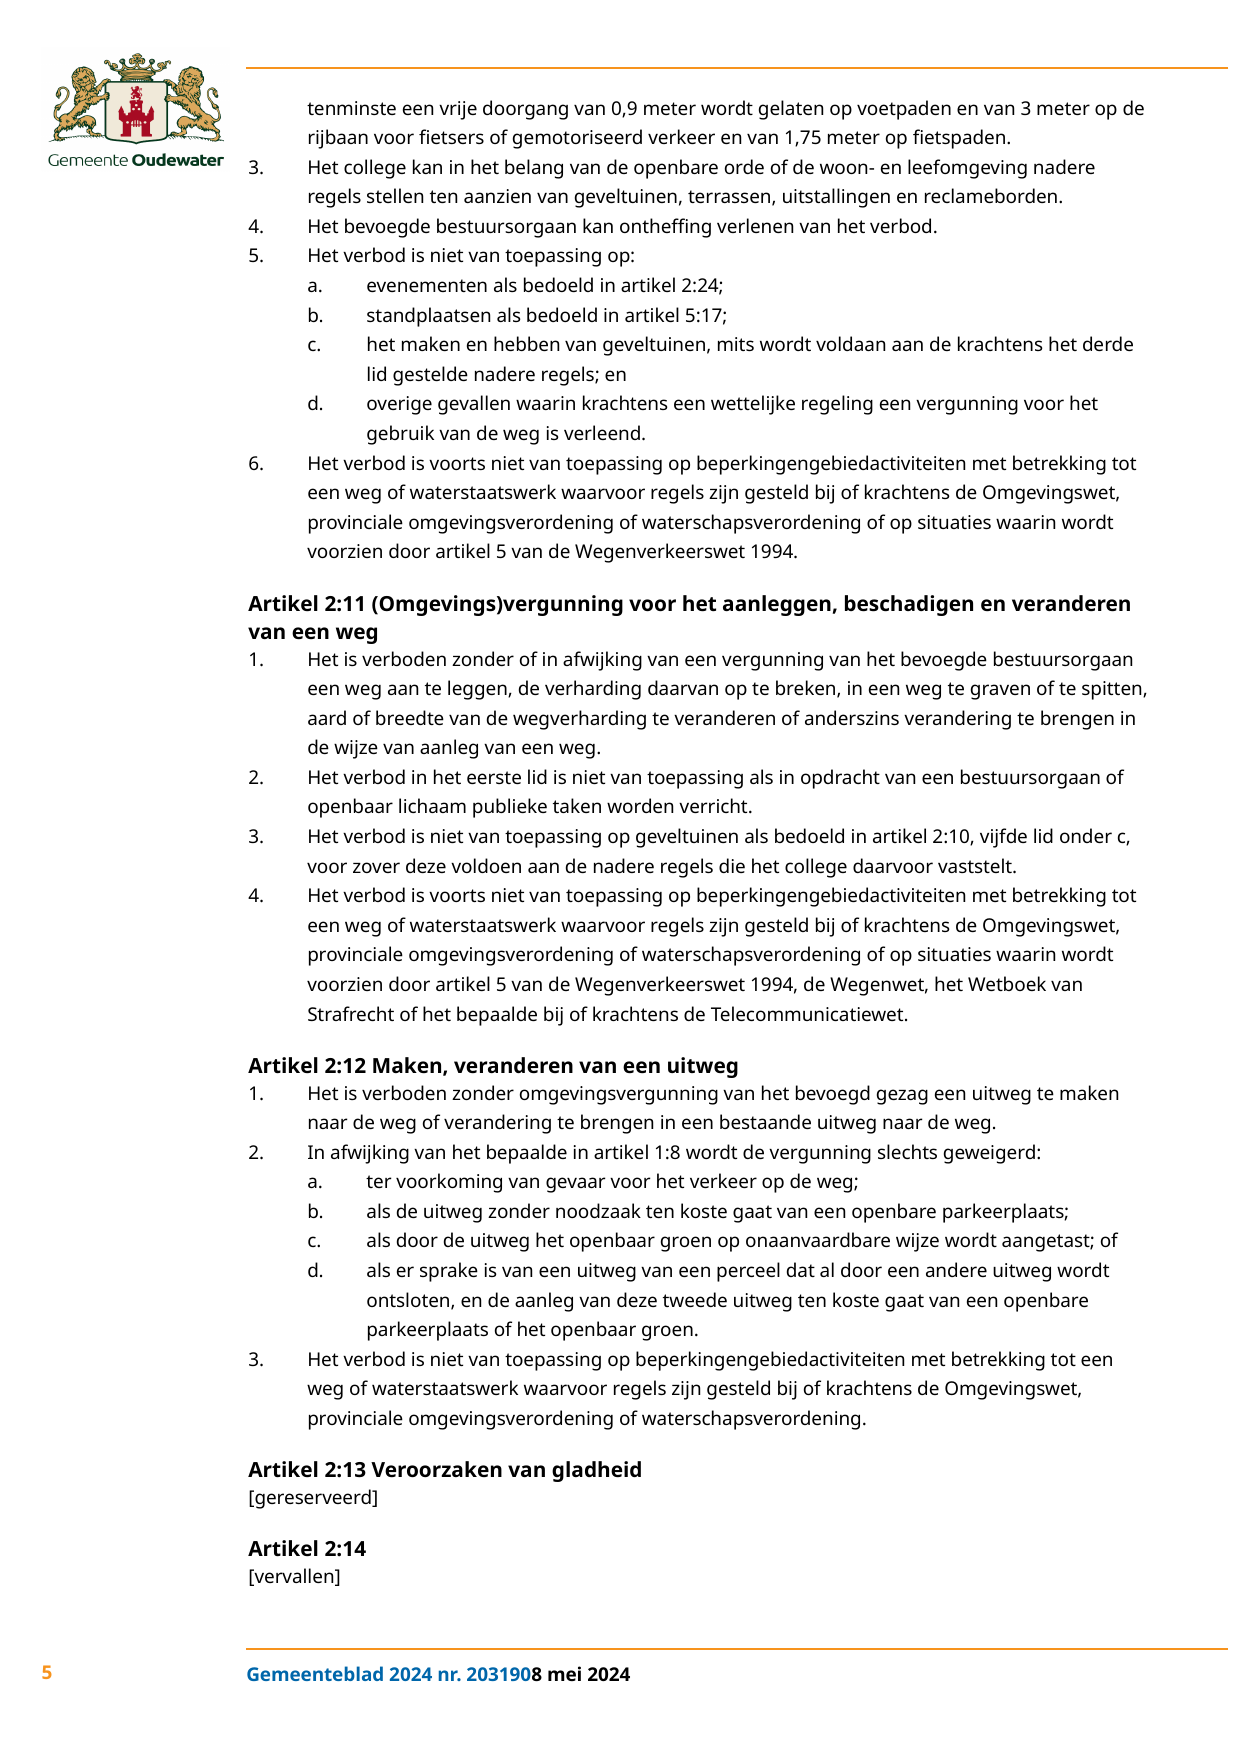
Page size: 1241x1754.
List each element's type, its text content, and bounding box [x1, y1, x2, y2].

text Artikel 2:13 Veroorzaken van gladheid [248, 1456, 1152, 1484]
picture [41, 47, 231, 172]
list Het verbod is voorts niet van toepassing op beperkingengebiedactiviteiten met betrekking tot een weg of waterstaatswerk waarvoor regels zijn gesteld bij of krachtens de Omgevingswet, provinciale omgevingsverordening of waterschapsverordening of op situaties waarin wordt voorzien door artikel 5 van de Wegenverkeerswet 1994, de Wegenwet, het Wetboek van Strafrecht of het bepaalde bij of krachtens de Telecommunicatiewet. [248, 882, 1152, 1027]
list ter voorkoming van gevaar voor het verkeer op de weg; [307, 1168, 1152, 1194]
list Het verbod is niet van toepassing op beperkingengebiedactiviteiten met betrekking tot een weg of waterstaatswerk waarvoor regels zijn gesteld bij of krachtens de Omgevingswet, provinciale omgevingsverordening of waterschapsverordening. [248, 1346, 1152, 1431]
list evenementen als bedoeld in artikel 2:24; [307, 272, 1152, 298]
text [vervallen] [248, 1563, 1152, 1588]
list standplaatsen als bedoeld in artikel 5:17; [307, 302, 1152, 328]
text Artikel 2:14 [248, 1534, 1152, 1563]
text Artikel 2:11 (Omgevings)vergunning voor het aanleggen, beschadigen en veranderen van een weg [248, 589, 1152, 646]
list Het bevoegde bestuursorgaan kan ontheffing verlenen van het verbod. [248, 213, 1152, 239]
list In afwijking van het bepaalde in artikel 1:8 wordt de vergunning slechts geweigerd: [248, 1139, 1152, 1164]
list Het college kan in het belang van de openbare orde of de woon- en leefomgeving nadere regels stellen ten aanzien van geveltuinen, terrassen, uitstallingen en reclameborden. [248, 154, 1152, 209]
text [gereserveerd] [248, 1484, 1152, 1510]
list Het is verboden zonder of in afwijking van een vergunning van het bevoegde bestuursorgaan een weg aan te leggen, de verharding daarvan op te breken, in een weg te graven of te spitten, aard of breedte van de wegverharding te veranderen of anderszins verandering te brengen in de wijze van aanleg van een weg. [248, 646, 1152, 760]
list Het verbod is voorts niet van toepassing op beperkingengebiedactiviteiten met betrekking tot een weg of waterstaatswerk waarvoor regels zijn gesteld bij of krachtens de Omgevingswet, provinciale omgevingsverordening of waterschapsverordening of op situaties waarin wordt voorzien door artikel 5 van de Wegenverkeerswet 1994. [248, 450, 1152, 564]
list tenminste een vrije doorgang van 0,9 meter wordt gelaten op voetpaden en van 3 meter op de rijbaan voor fietsers of gemotoriseerd verkeer en van 1,75 meter op fietspaden. [248, 95, 1152, 150]
list Het is verboden zonder omgevingsvergunning van het bevoegd gezag een uitweg te maken naar de weg of verandering te brengen in een bestaande uitweg naar de weg. [248, 1080, 1152, 1135]
list Het verbod in het eerste lid is niet van toepassing als in opdracht van een bestuursorgaan of openbaar lichaam publieke taken worden verricht. [248, 764, 1152, 819]
list Het verbod is niet van toepassing op geveltuinen als bedoeld in artikel 2:10, vijfde lid onder c, voor zover deze voldoen aan de nadere regels die het college daarvoor vaststelt. [248, 823, 1152, 879]
list het maken en hebben van geveltuinen, mits wordt voldaan aan de krachtens het derde lid gestelde nadere regels; en [307, 331, 1152, 387]
list als de uitweg zonder noodzaak ten koste gaat van een openbare parkeerplaats; [307, 1198, 1152, 1224]
list als er sprake is van een uitweg van een perceel dat al door een andere uitweg wordt ontsloten, en de aanleg van deze tweede uitweg ten koste gaat van een openbare parkeerplaats of het openbaar groen. [307, 1257, 1152, 1342]
list Het verbod is niet van toepassing op: [248, 243, 1152, 268]
text Artikel 2:12 Maken, veranderen van een uitweg [248, 1051, 1152, 1080]
list als door de uitweg het openbaar groen op onaanvaardbare wijze wordt aangetast; of [307, 1228, 1152, 1253]
list overige gevallen waarin krachtens een wettelijke regeling een vergunning voor het gebruik van de weg is verleend. [307, 391, 1152, 446]
